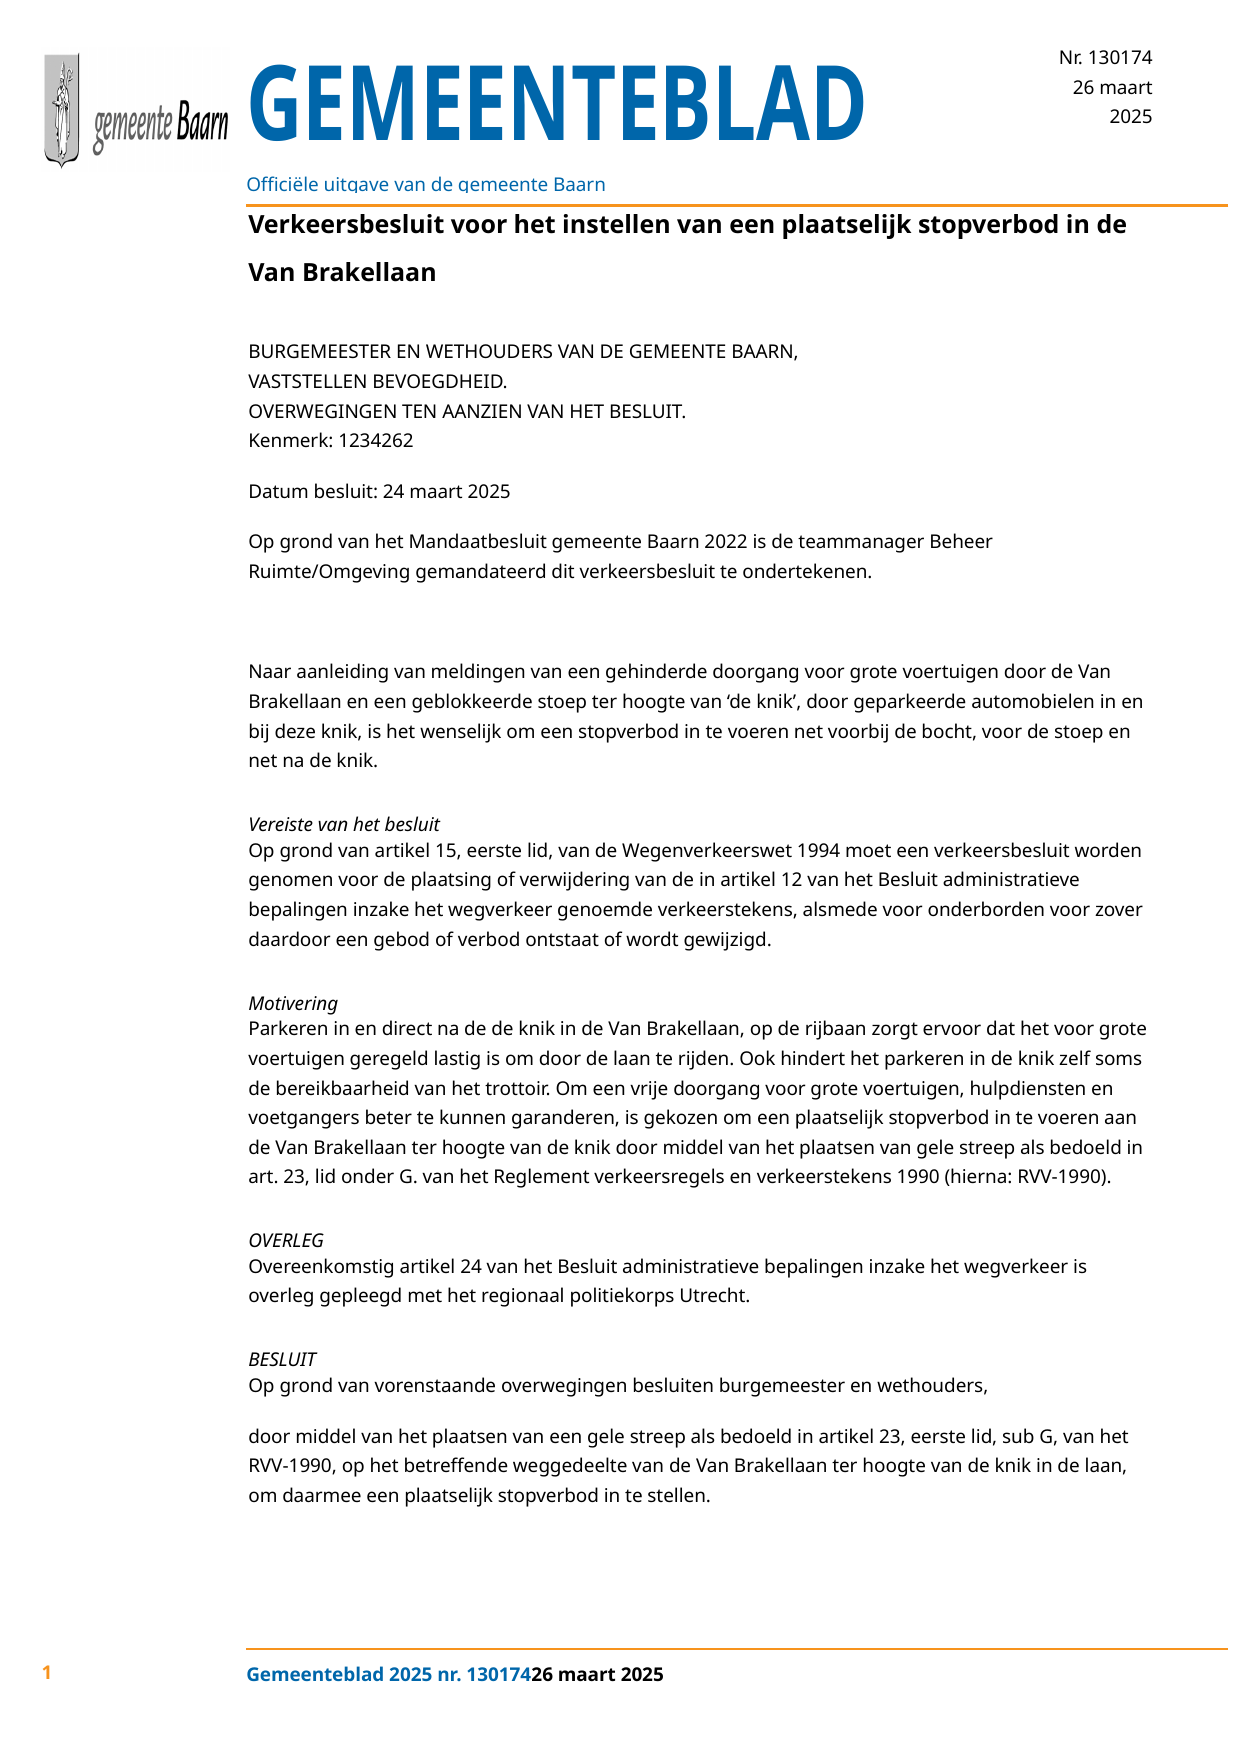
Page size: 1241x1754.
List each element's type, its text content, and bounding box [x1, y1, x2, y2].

text Vereiste van het besluit [248, 811, 1152, 837]
text Op grond van vorenstaande overwegingen besluiten burgemeester en wethouders, [248, 1372, 1152, 1398]
text Overeenkomstig artikel 24 van het Besluit administratieve bepalingen inzake het wegverkeer is overleg gepleegd met het regionaal politiekorps Utrecht. [248, 1253, 1152, 1308]
text Naar aanleiding van meldingen van een gehinderde doorgang voor grote voertuigen door de Van Brakellaan en een geblokkeerde stoep ter hoogte van ‘de knik’, door geparkeerde automobielen in en bij deze knik, is het wenselijk om een stopverbod in te voeren net voorbij de bocht, voor de stoep en net na de knik. [248, 659, 1152, 773]
text Op grond van het Mandaatbesluit gemeente Baarn 2022 is de teammanager Beheer Ruimte/Omgeving gemandateerd dit verkeersbesluit te ondertekenen. [248, 528, 1152, 583]
text Kenmerk: 1234262 [248, 427, 1152, 453]
text door middel van het plaatsen van een gele streep als bedoeld in artikel 23, eerste lid, sub G, van het RVV-1990, op het betreffende weggedeelte van de Van Brakellaan ter hoogte van de knik in de laan, om daarmee een plaatselijk stopverbod in te stellen. [248, 1423, 1152, 1508]
picture [41, 47, 231, 172]
text OVERLEG [248, 1227, 1152, 1253]
text BURGEMEESTER EN WETHOUDERS VAN DE GEMEENTE BAARN, [248, 339, 1152, 364]
text Op grond van artikel 15, eerste lid, van de Wegenverkeerswet 1994 moet een verkeersbesluit worden genomen voor de plaatsing of verwijdering van de in artikel 12 van het Besluit administratieve bepalingen inzake het wegverkeer genoemde verkeerstekens, alsmede voor onderborden voor zover daardoor een gebod of verbod ontstaat of wordt gewijzigd. [248, 837, 1152, 952]
text OVERWEGINGEN TEN AANZIEN VAN HET BESLUIT. [248, 398, 1152, 423]
text Parkeren in en direct na de de knik in de Van Brakellaan, op de rijbaan zorgt ervoor dat het voor grote voertuigen geregeld lastig is om door de laan te rijden. Ook hindert het parkeren in de knik zelf soms de bereikbaarheid van het trottoir. Om een vrije doorgang voor grote voertuigen, hulpdiensten en voetgangers beter te kunnen garanderen, is gekozen om een plaatselijk stopverbod in te voeren aan de Van Brakellaan ter hoogte van de knik door middel van het plaatsen van gele streep als bedoeld in art. 23, lid onder G. van het Reglement verkeersregels en verkeerstekens 1990 (hierna: RVV-1990). [248, 1016, 1152, 1189]
text Motivering [248, 990, 1152, 1016]
text BESLUIT [248, 1347, 1152, 1372]
text Verkeersbesluit voor het instellen van een plaatselijk stopverbod in de Van Brakellaan [248, 207, 1152, 288]
text Datum besluit: 24 maart 2025 [248, 478, 1152, 503]
text VASTSTELLEN BEVOEGDHEID. [248, 368, 1152, 394]
